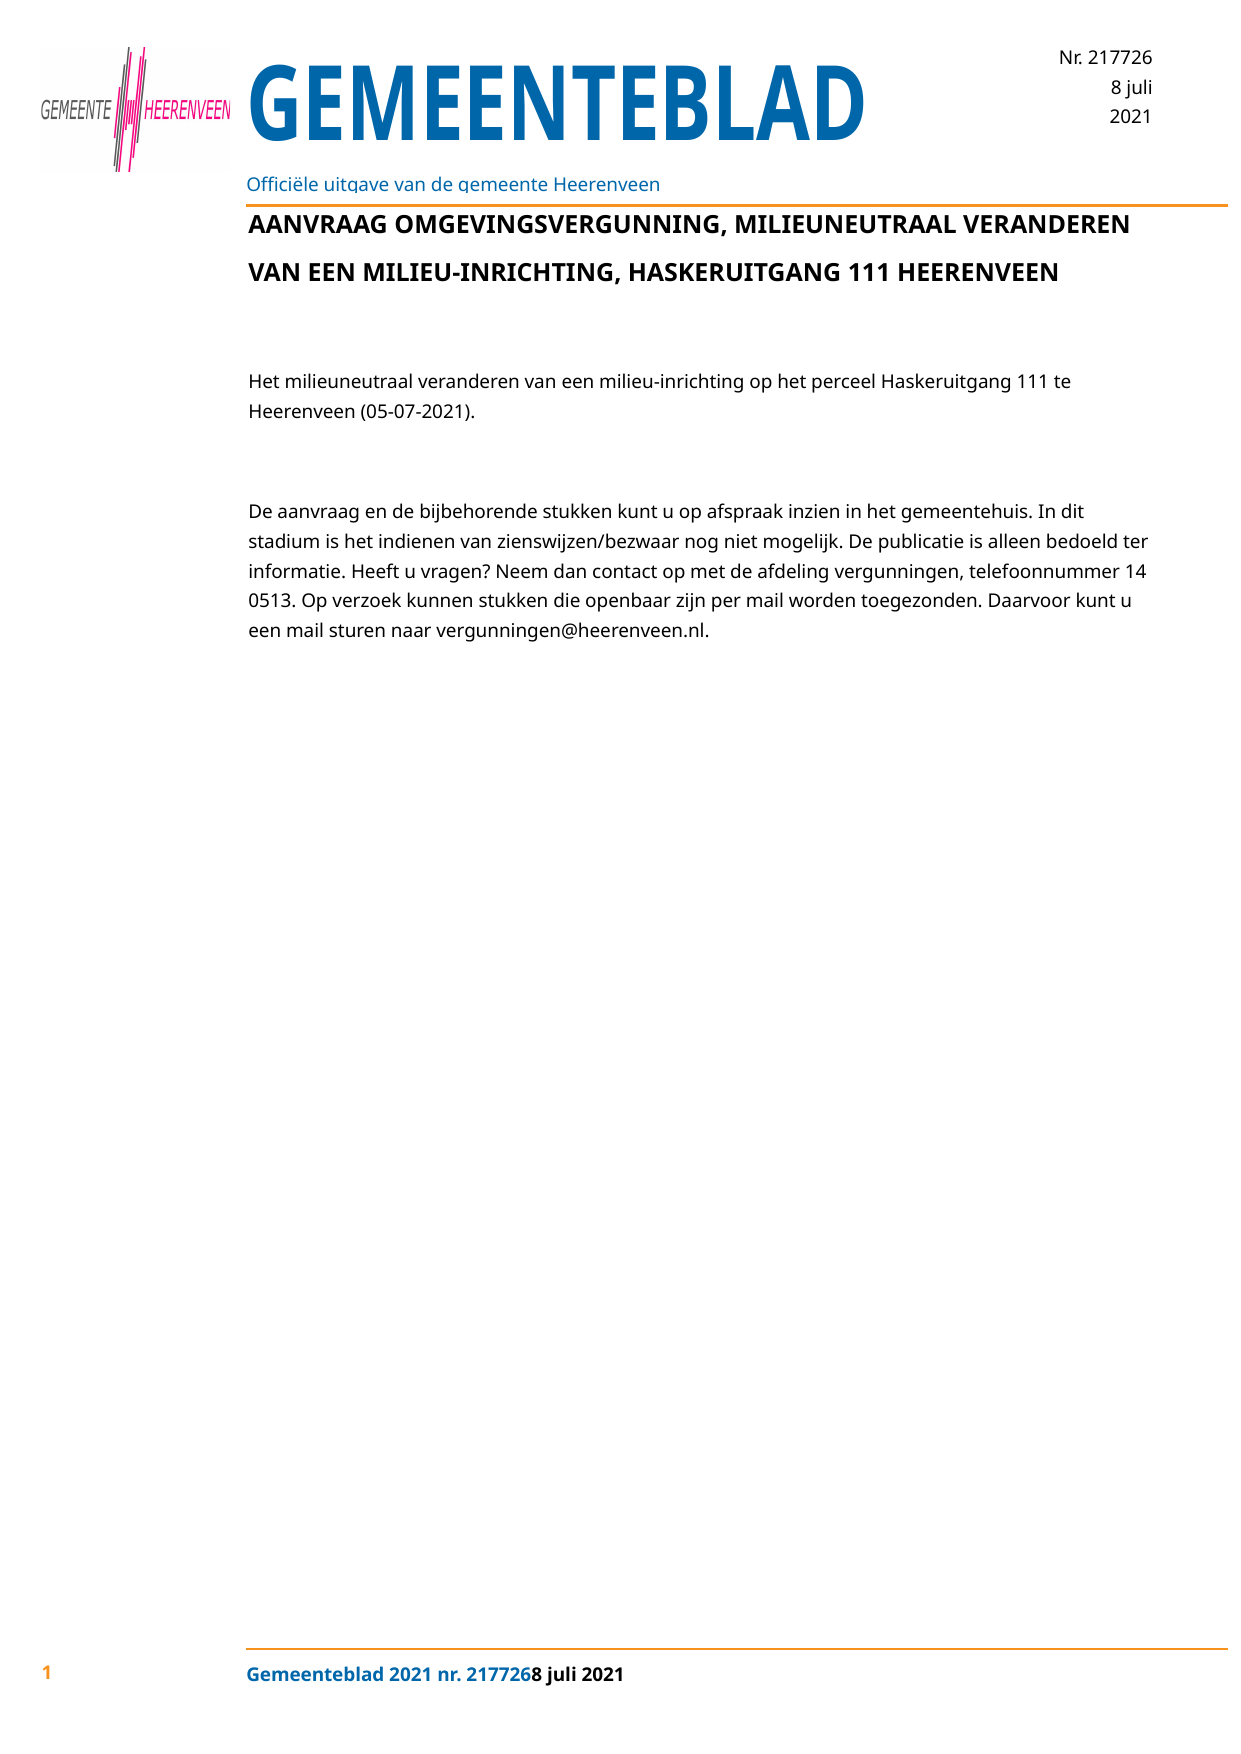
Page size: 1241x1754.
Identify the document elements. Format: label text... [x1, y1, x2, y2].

picture [41, 47, 231, 172]
text Het milieuneutraal veranderen van een milieu-inrichting op het perceel Haskeruitgang 111 te Heerenveen (05-07-2021). [248, 368, 1152, 424]
text De aanvraag en de bijbehorende stukken kunt u op afspraak inzien in het gemeentehuis. In dit stadium is het indienen van zienswijzen/bezwaar nog niet mogelijk. De publicatie is alleen bedoeld ter informatie. Heeft u vragen? Neem dan contact op met de afdeling vergunningen, telefoonnummer 14 0513. Op verzoek kunnen stukken die openbaar zijn per mail worden toegezonden. Daarvoor kunt u een mail sturen naar vergunningen@heerenveen.nl. [248, 499, 1152, 643]
text AANVRAAG OMGEVINGSVERGUNNING, MILIEUNEUTRAAL VERANDEREN VAN EEN MILIEU-INRICHTING, HASKERUITGANG 111 HEERENVEEN [248, 207, 1152, 288]
